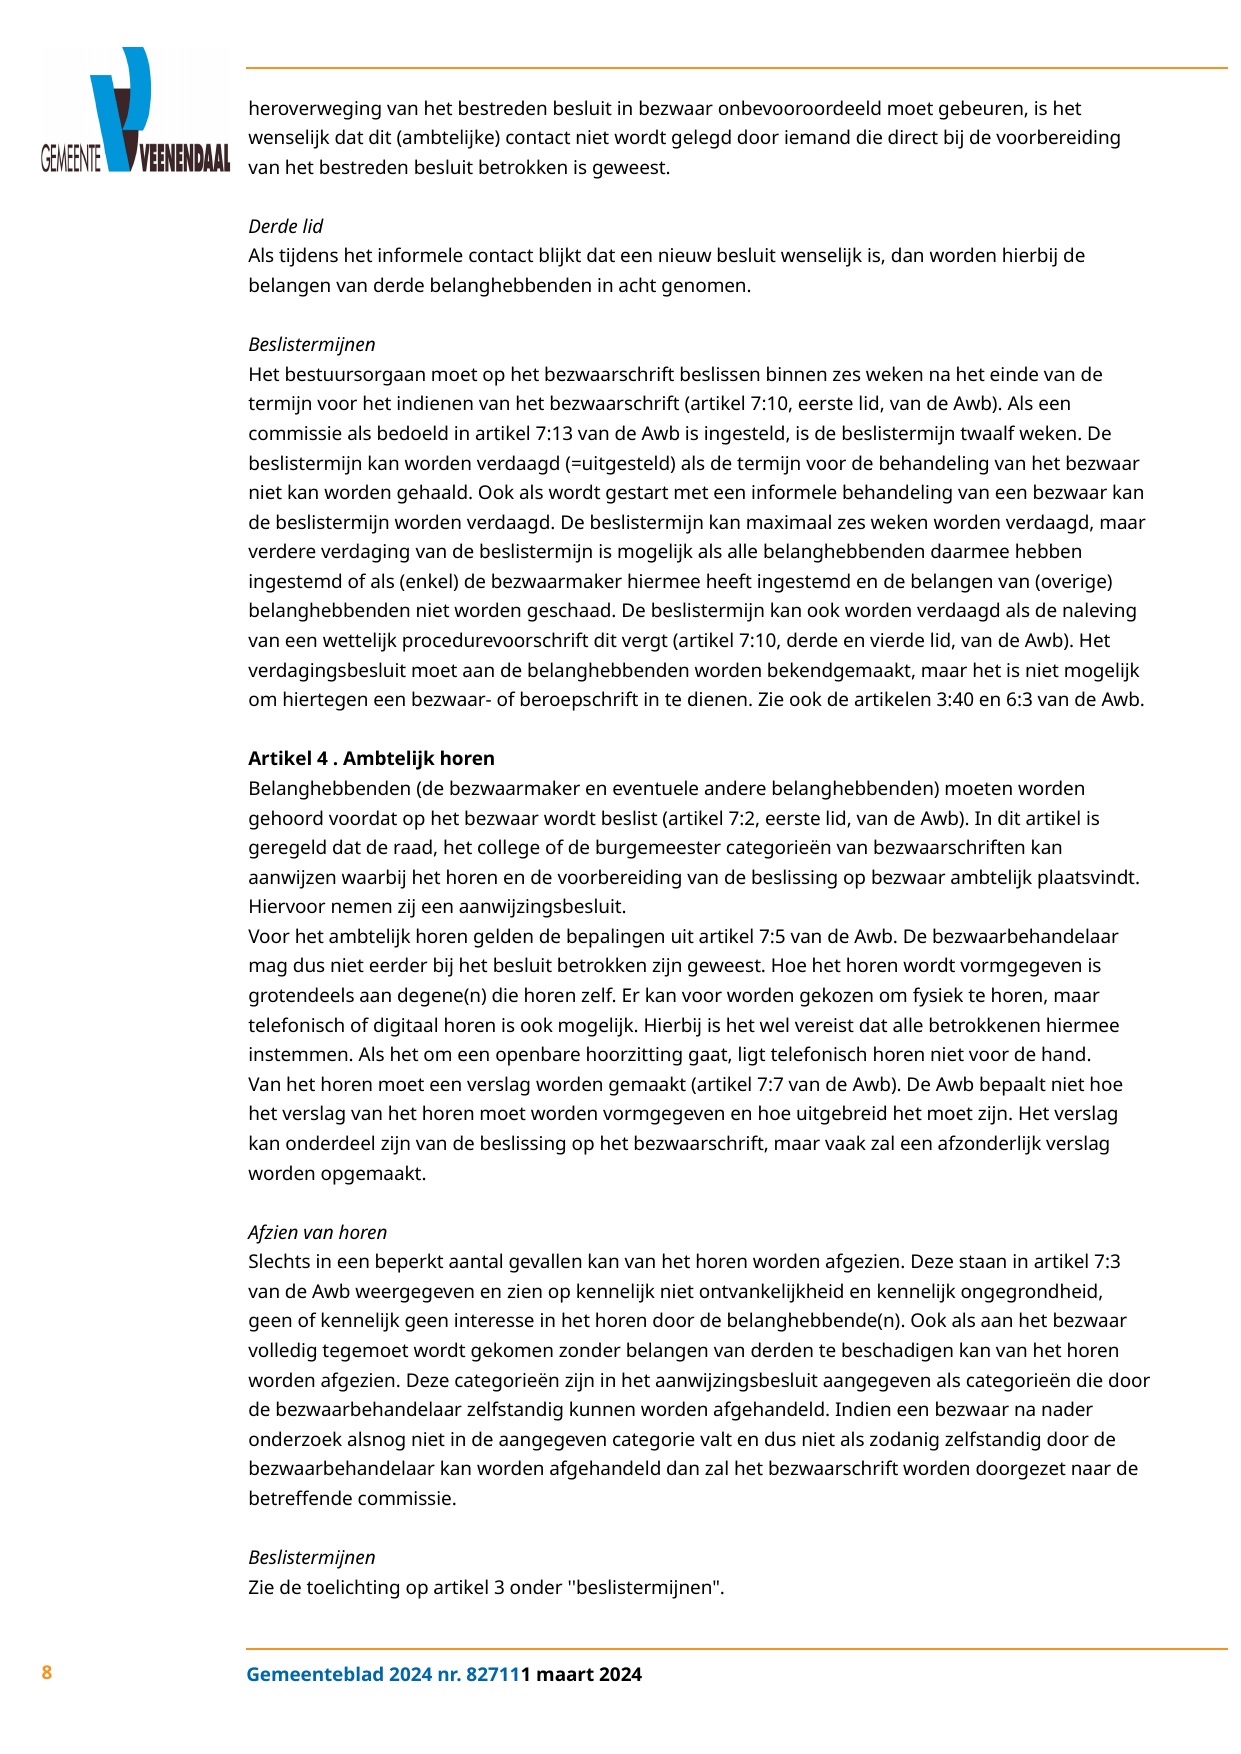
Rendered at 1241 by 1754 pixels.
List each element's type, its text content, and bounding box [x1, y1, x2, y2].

text Van het horen moet een verslag worden gemaakt (artikel 7:7 van de Awb). De Awb bepaalt niet hoe het verslag van het horen moet worden vormgegeven en hoe uitgebreid het moet zijn. Het verslag kan onderdeel zijn van de beslissing op het bezwaarschrift, maar vaak zal een afzonderlijk verslag worden opgemaakt. [248, 1071, 1152, 1186]
text Zie de toelichting op artikel 3 onder ''beslistermijnen". [248, 1574, 1152, 1600]
text heroverweging van het bestreden besluit in bezwaar onbevooroordeeld moet gebeuren, is het wenselijk dat dit (ambtelijke) contact niet wordt gelegd door iemand die direct bij de voorbereiding van het bestreden besluit betrokken is geweest. [248, 95, 1152, 180]
text Afzien van horen [248, 1219, 1152, 1245]
text Artikel 4 . Ambtelijk horen [248, 746, 1152, 771]
text Voor het ambtelijk horen gelden de bepalingen uit artikel 7:5 van de Awb. De bezwaarbehandelaar mag dus niet eerder bij het besluit betrokken zijn geweest. Hoe het horen wordt vormgegeven is grotendeels aan degene(n) die horen zelf. Er kan voor worden gekozen om fysiek te horen, maar telefonisch of digitaal horen is ook mogelijk. Hierbij is het wel vereist dat alle betrokkenen hiermee instemmen. Als het om een openbare hoorzitting gaat, ligt telefonisch horen niet voor de hand. [248, 923, 1152, 1067]
text Belanghebbenden (de bezwaarmaker en eventuele andere belanghebbenden) moeten worden gehoord voordat op het bezwaar wordt beslist (artikel 7:2, eerste lid, van de Awb). In dit artikel is geregeld dat de raad, het college of de burgemeester categorieën van bezwaarschriften kan aanwijzen waarbij het horen en de voorbereiding van de beslissing op bezwaar ambtelijk plaatsvindt. Hiervoor nemen zij een aanwijzingsbesluit. [248, 775, 1152, 919]
text Als tijdens het informele contact blijkt dat een nieuw besluit wenselijk is, dan worden hierbij de belangen van derde belanghebbenden in acht genomen. [248, 243, 1152, 298]
text Beslistermijnen [248, 1544, 1152, 1570]
text Beslistermijnen [248, 331, 1152, 357]
text Slechts in een beperkt aantal gevallen kan van het horen worden afgezien. Deze staan in artikel 7:3 van de Awb weergegeven en zien op kennelijk niet ontvankelijkheid en kennelijk ongegrondheid, geen of kennelijk geen interesse in het horen door de belanghebbende(n). Ook als aan het bezwaar volledig tegemoet wordt gekomen zonder belangen van derden te beschadigen kan van het horen worden afgezien. Deze categorieën zijn in het aanwijzingsbesluit aangegeven als categorieën die door de bezwaarbehandelaar zelfstandig kunnen worden afgehandeld. Indien een bezwaar na nader onderzoek alsnog niet in de aangegeven categorie valt en dus niet als zodanig zelfstandig door de bezwaarbehandelaar kan worden afgehandeld dan zal het bezwaarschrift worden doorgezet naar de betreffende commissie. [248, 1248, 1152, 1511]
text Derde lid [248, 213, 1152, 239]
picture [123, 47, 231, 172]
text Het bestuursorgaan moet op het bezwaarschrift beslissen binnen zes weken na het einde van de termijn voor het indienen van het bezwaarschrift (artikel 7:10, eerste lid, van de Awb). Als een commissie als bedoeld in artikel 7:13 van de Awb is ingesteld, is de beslistermijn twaalf weken. De beslistermijn kan worden verdaagd (=uitgesteld) als de termijn voor de behandeling van het bezwaar niet kan worden gehaald. Ook als wordt gestart met een informele behandeling van een bezwaar kan de beslistermijn worden verdaagd. De beslistermijn kan maximaal zes weken worden verdaagd, maar verdere verdaging van de beslistermijn is mogelijk als alle belanghebbenden daarmee hebben ingestemd of als (enkel) de bezwaarmaker hiermee heeft ingestemd en de belangen van (overige) belanghebbenden niet worden geschaad. De beslistermijn kan ook worden verdaagd als de naleving van een wettelijk procedurevoorschrift dit vergt (artikel 7:10, derde en vierde lid, van de Awb). Het verdagingsbesluit moet aan de belanghebbenden worden bekendgemaakt, maar het is niet mogelijk om hiertegen een bezwaar- of beroepschrift in te dienen. Zie ook de artikelen 3:40 en 6:3 van de Awb. [248, 361, 1152, 712]
picture [41, 47, 130, 172]
